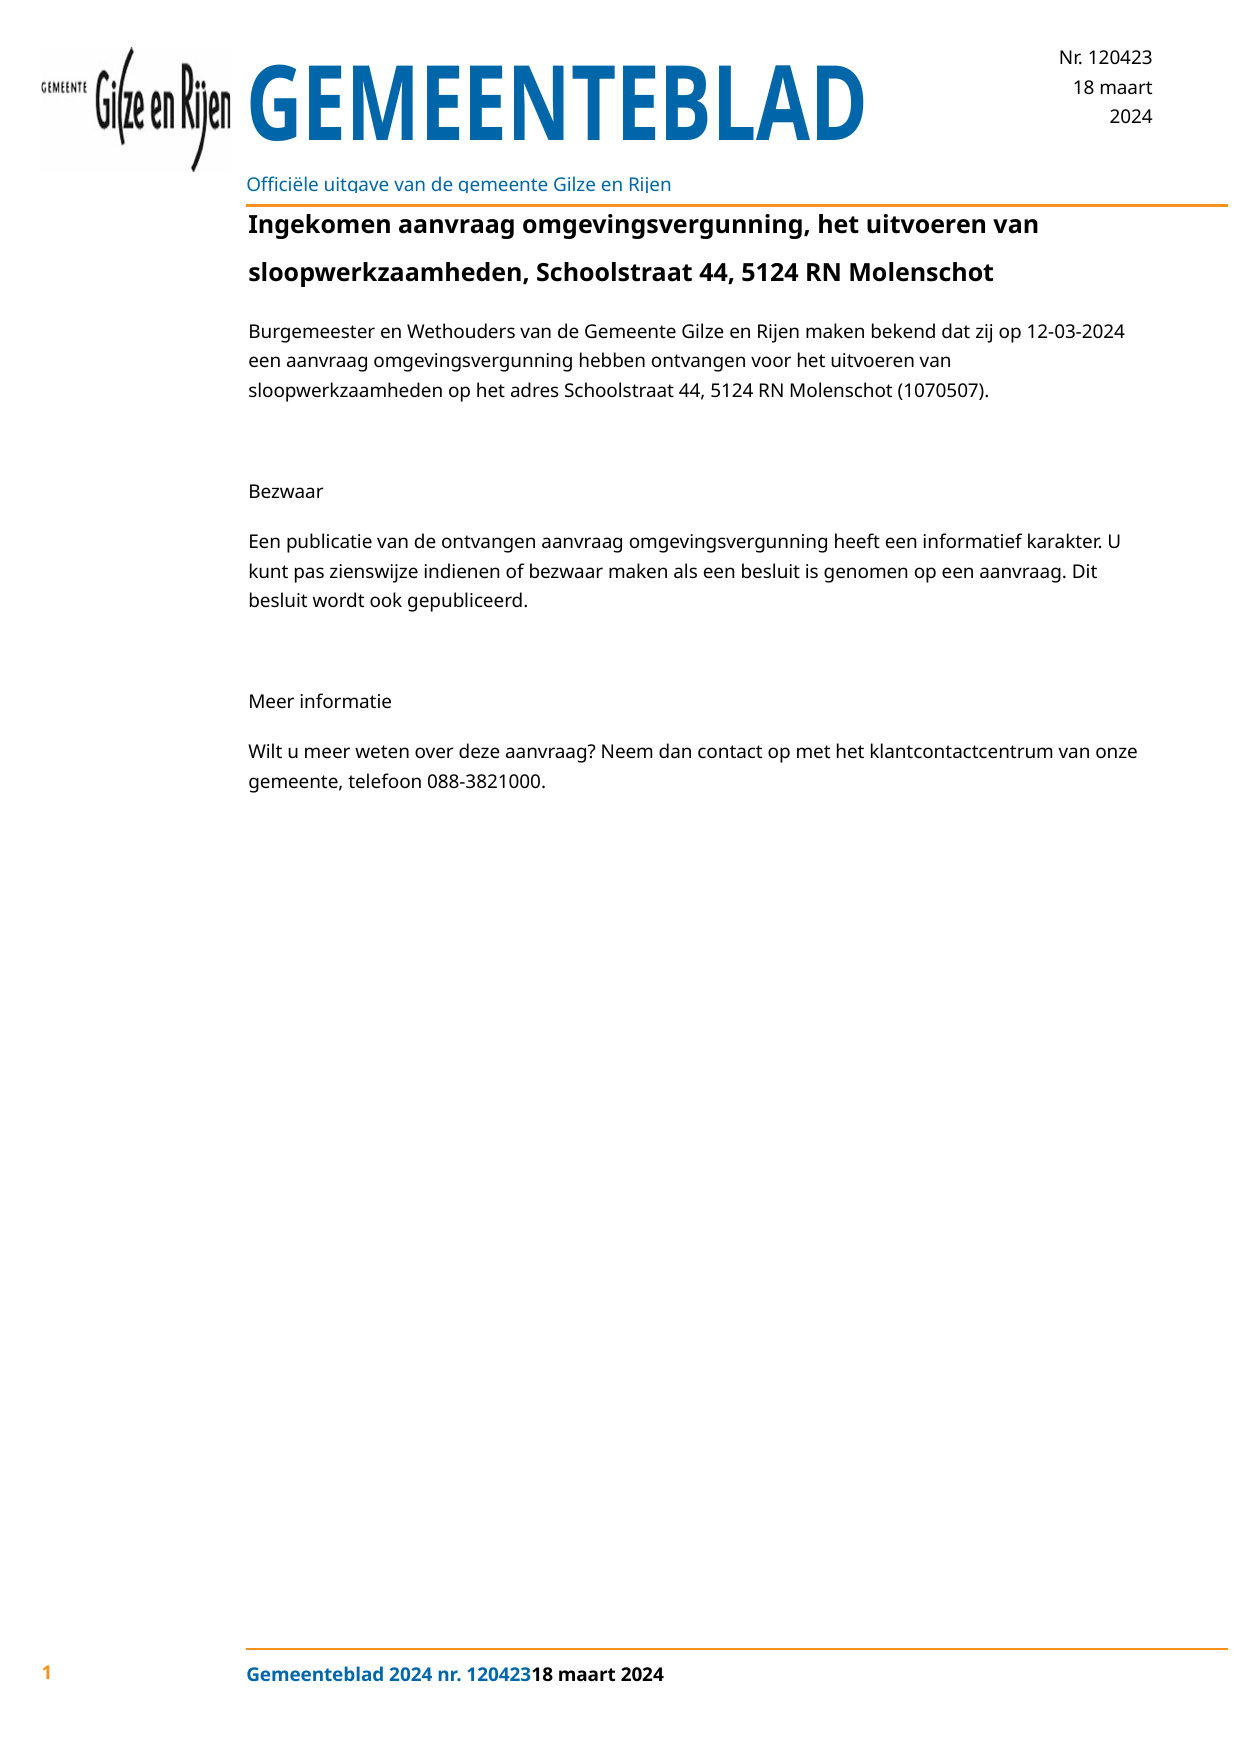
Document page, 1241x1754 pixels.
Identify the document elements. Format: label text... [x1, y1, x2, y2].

text Meer informatie [248, 688, 1152, 714]
picture [41, 47, 231, 172]
text Bezwaar [248, 478, 1152, 504]
text Burgemeester en Wethouders van de Gemeente Gilze en Rijen maken bekend dat zij op 12-03-2024 een aanvraag omgevingsvergunning hebben ontvangen voor het uitvoeren van sloopwerkzaamheden op het adres Schoolstraat 44, 5124 RN Molenschot (1070507). [248, 318, 1152, 403]
text Een publicatie van de ontvangen aanvraag omgevingsvergunning heeft een informatief karakter. U kunt pas zienswijze indienen of bezwaar maken als een besluit is genomen op een aanvraag. Dit besluit wordt ook gepubliceerd. [248, 528, 1152, 613]
text Wilt u meer weten over deze aanvraag? Neem dan contact op met het klantcontactcentrum van onze gemeente, telefoon 088-3821000. [248, 739, 1152, 794]
text Ingekomen aanvraag omgevingsvergunning, het uitvoeren van sloopwerkzaamheden, Schoolstraat 44, 5124 RN Molenschot [248, 207, 1152, 288]
